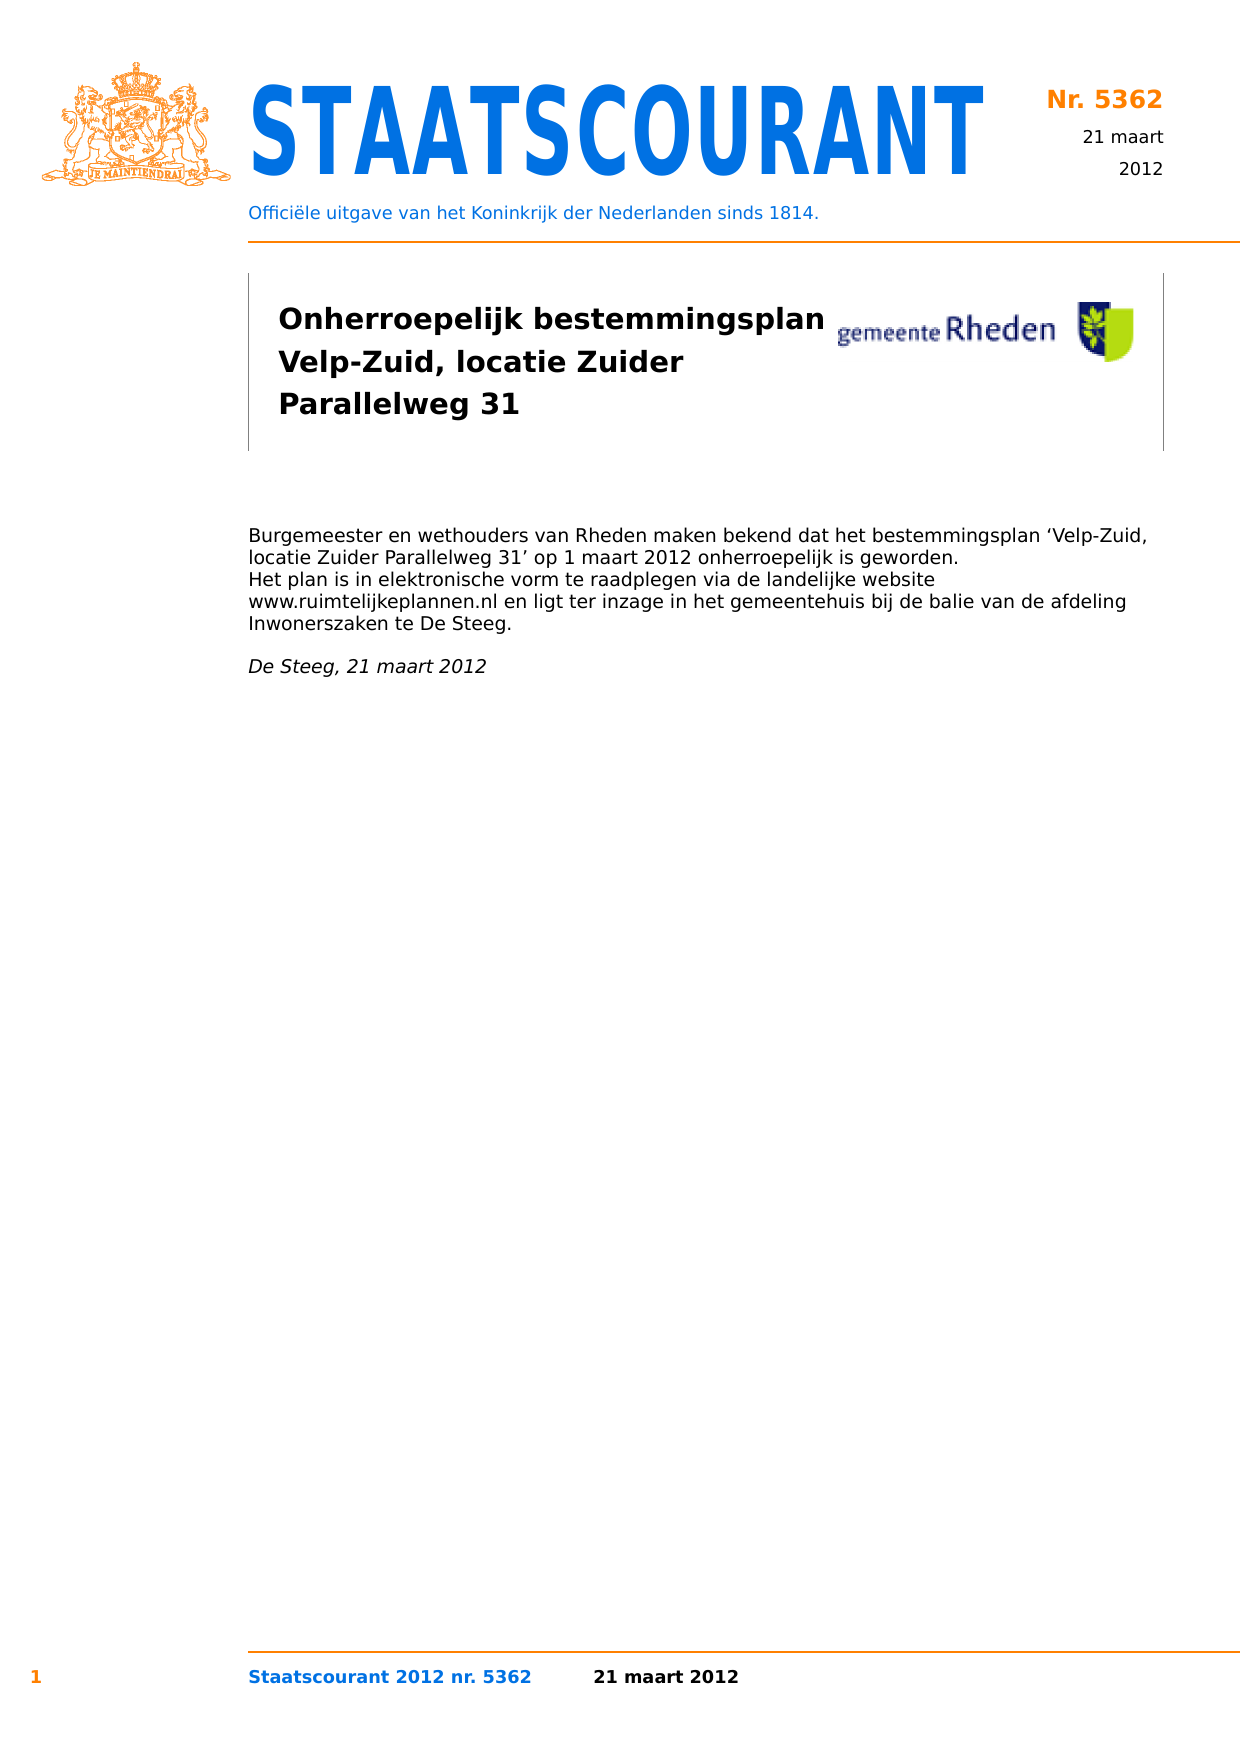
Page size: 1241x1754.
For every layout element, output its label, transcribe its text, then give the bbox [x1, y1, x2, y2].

picture [838, 302, 1134, 362]
table_cell Officiële uitgave van het Koninkrijk der Nederlanden sinds 1814. [248, 203, 1240, 241]
text De Steeg, 21 maart 2012 [248, 656, 1163, 678]
table_cell 21 maart [998, 121, 1240, 153]
table_header Nr. 5362 [998, 62, 1240, 121]
picture [41, 62, 231, 186]
text Het plan is in elektronische vorm te raadplegen via de landelijke website www.ruimtelijkeplannen.nl en ligt ter inzage in het gemeentehuis bij de balie van de afdeling Inwonerszaken te De Steeg. [248, 569, 1163, 634]
table_header STAATSCOURANT [248, 62, 998, 203]
text Burgemeester en wethouders van Rheden maken bekend dat het bestemmingsplan ‘Velp-Zuid, locatie Zuider Parallelweg 31’ op 1 maart 2012 onherroepelijk is geworden. [248, 525, 1163, 569]
table_cell 2012 [998, 153, 1240, 203]
table_header [25, 62, 248, 241]
subtitle Onherroepelijk bestemmingsplan Velp-Zuid, locatie Zuider Parallelweg 31 [249, 273, 1163, 451]
